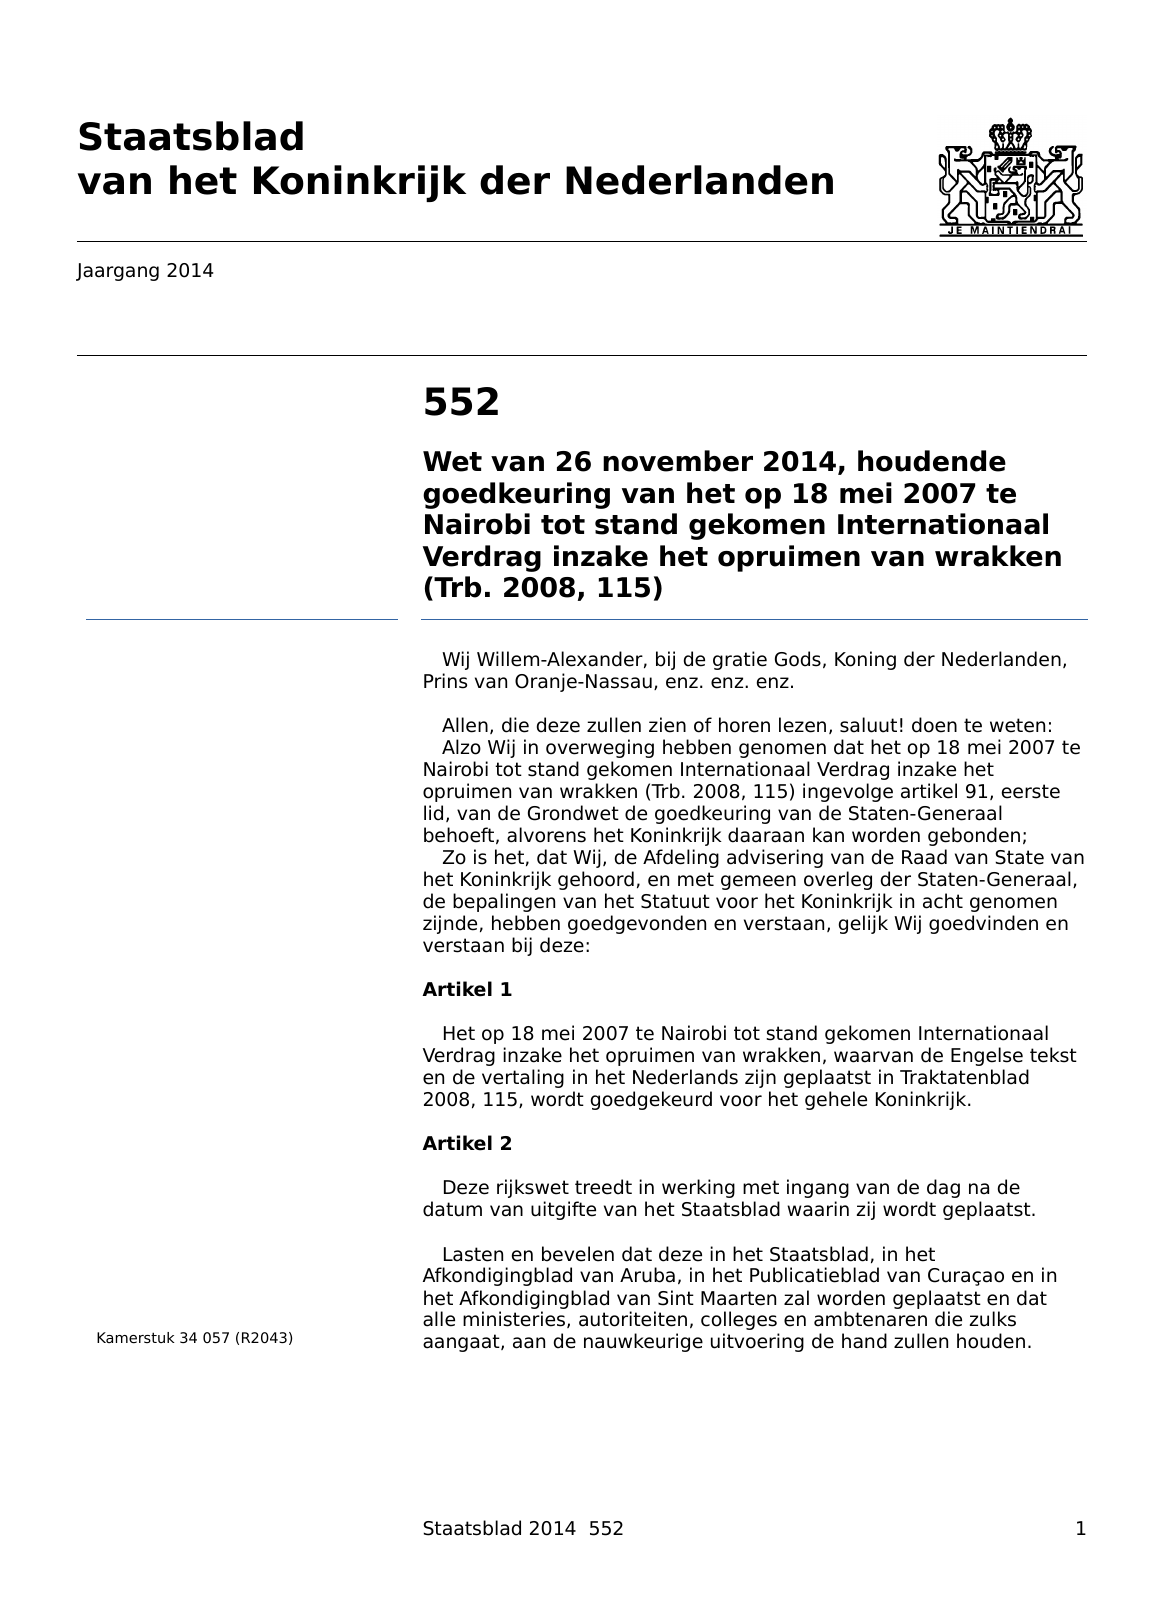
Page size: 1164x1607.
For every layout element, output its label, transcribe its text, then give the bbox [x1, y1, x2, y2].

table_cell Jaargang 2014 [77, 242, 1087, 355]
text Alzo Wij in overweging hebben genomen dat het op 18 mei 2007 te Nairobi tot stand gekomen Internationaal Verdrag inzake het opruimen van wrakken (Trb. 2008, 115) ingevolge artikel 91, eerste lid, van de Grondwet de goedkeuring van de Staten-Generaal behoeft, alvorens het Koninkrijk daaraan kan worden gebonden; [422, 737, 1087, 847]
subtitle 552 [422, 381, 1087, 424]
text Zo is het, dat Wij, de Afdeling advisering van de Raad van State van het Koninkrijk gehoord, en met gemeen overleg der Staten-Generaal, de bepalingen van het Statuut voor het Koninkrijk in acht genomen zijnde, hebben goedgevonden en verstaan, gelijk Wij goedvinden en verstaan bij deze: [422, 847, 1087, 957]
text Allen, die deze zullen zien of horen lezen, saluut! doen te weten: [422, 715, 1087, 737]
table_header Staatsblad van het Koninkrijk der Nederlanden [77, 100, 886, 241]
subtitle Artikel 1 [422, 979, 1087, 1001]
picture [936, 115, 1087, 240]
table_header [886, 100, 1087, 241]
text Wet van 26 november 2014, houdende goedkeuring van het op 18 mei 2007 te Nairobi tot stand gekomen Internationaal Verdrag inzake het opruimen van wrakken (Trb. 2008, 115) [422, 447, 1087, 604]
text Lasten en bevelen dat deze in het Staatsblad, in het Afkondigingblad van Aruba, in het Publicatieblad van Curaçao en in het Afkondigingblad van Sint Maarten zal worden geplaatst en dat alle ministeries, autoriteiten, colleges en ambtenaren die zulks aangaat, aan de nauwkeurige uitvoering de hand zullen houden. [422, 1243, 1087, 1353]
text Deze rijkswet treedt in werking met ingang van de dag na de datum van uitgifte van het Staatsblad waarin zij wordt geplaatst. [422, 1177, 1087, 1221]
text Het op 18 mei 2007 te Nairobi tot stand gekomen Internationaal Verdrag inzake het opruimen van wrakken, waarvan de Engelse tekst en de vertaling in het Nederlands zijn geplaatst in Traktatenblad 2008, 115, wordt goedgekeurd voor het gehele Koninkrijk. [422, 1023, 1087, 1111]
text Wij Willem-Alexander, bij de gratie Gods, Koning der Nederlanden, Prins van Oranje-Nassau, enz. enz. enz. [422, 649, 1087, 693]
text Kamerstuk 34 057 (R2043) [77, 1330, 396, 1347]
subtitle Artikel 2 [422, 1133, 1087, 1155]
